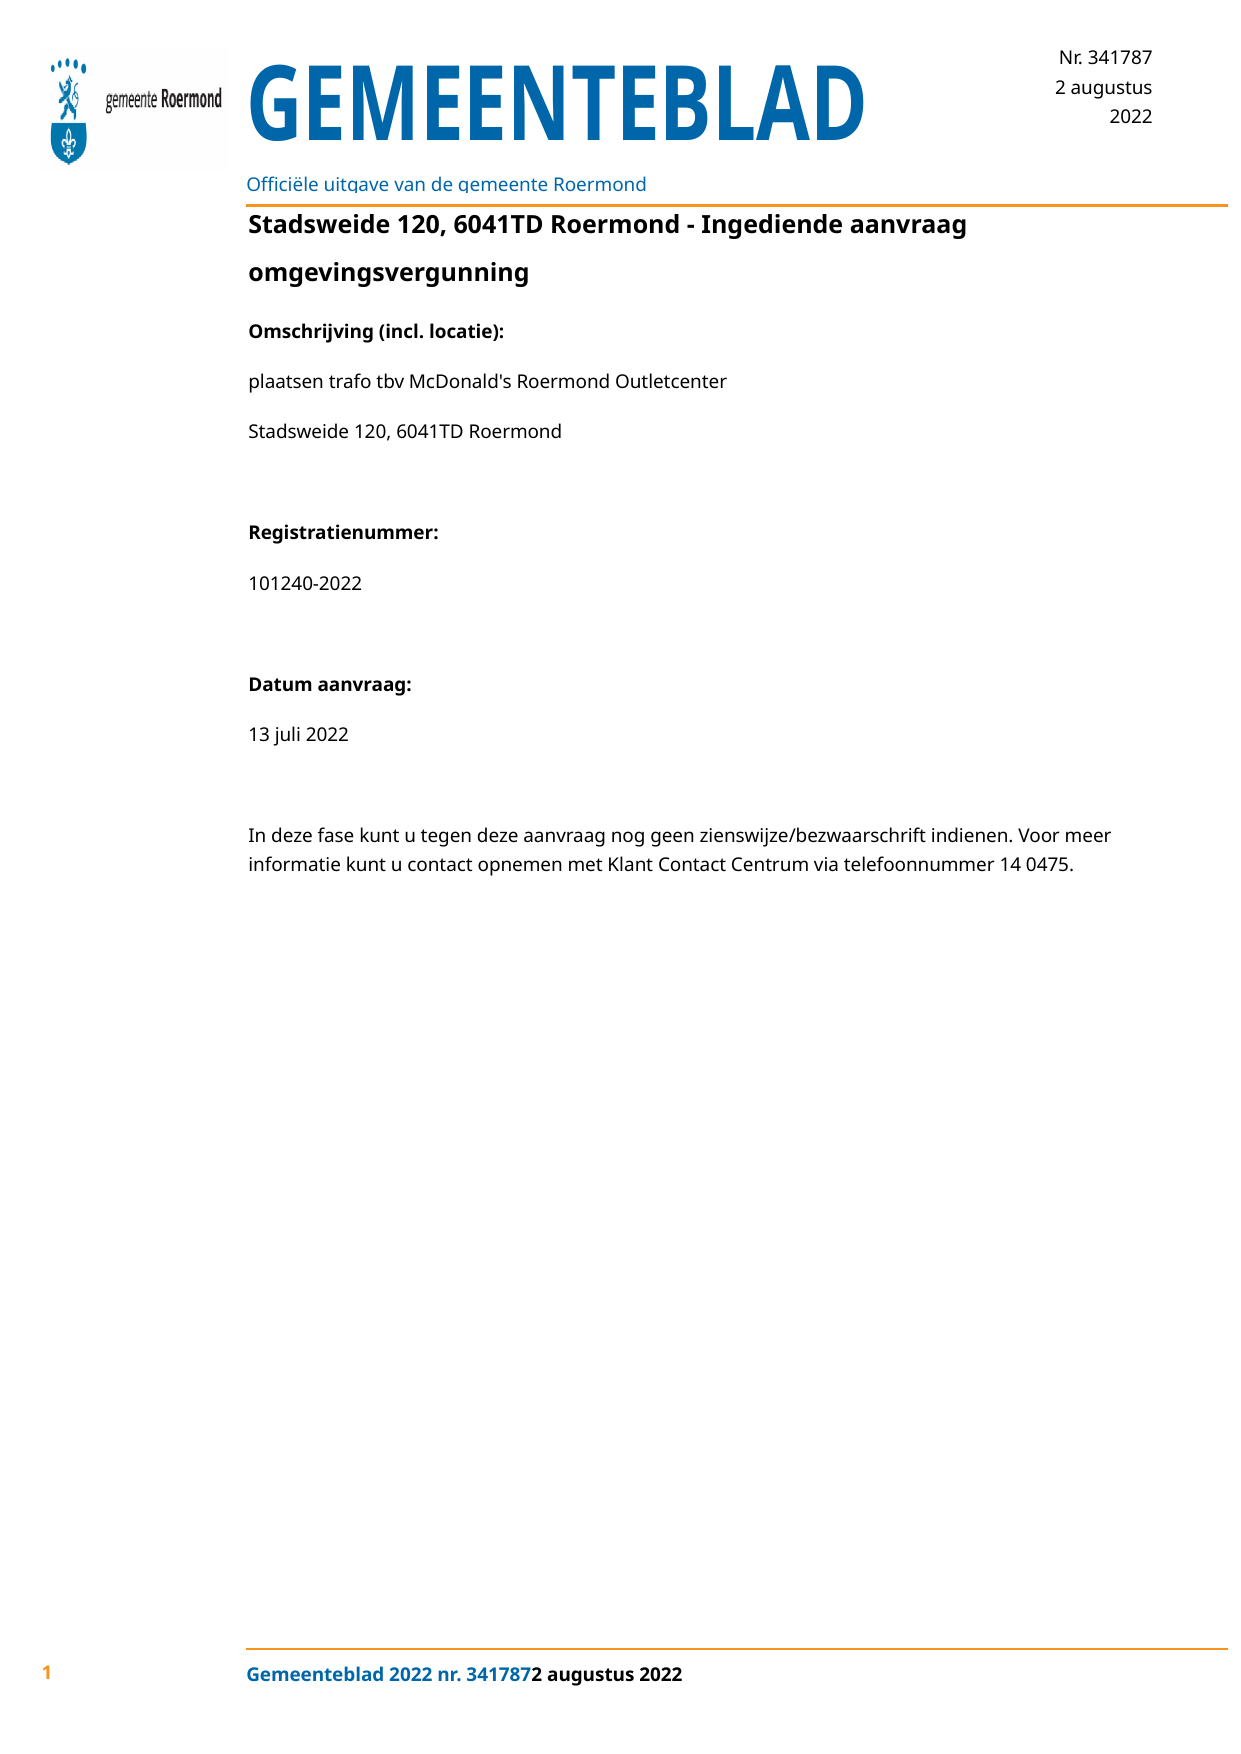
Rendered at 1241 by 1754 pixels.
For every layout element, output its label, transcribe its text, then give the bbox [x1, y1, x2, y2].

picture [41, 47, 231, 172]
text plaatsen trafo tbv McDonald's Roermond Outletcenter [248, 368, 1152, 394]
text Stadsweide 120, 6041TD Roermond [248, 419, 1152, 444]
text 101240-2022 [248, 570, 1152, 596]
text 13 juli 2022 [248, 721, 1152, 747]
text Stadsweide 120, 6041TD Roermond - Ingediende aanvraag omgevingsvergunning [248, 207, 1152, 288]
text Omschrijving (incl. locatie): [248, 318, 1152, 344]
text Datum aanvraag: [248, 671, 1152, 697]
text Registratienummer: [248, 519, 1152, 545]
text In deze fase kunt u tegen deze aanvraag nog geen zienswijze/bezwaarschrift indienen. Voor meer informatie kunt u contact opnemen met Klant Contact Centrum via telefoonnummer 14 0475. [248, 822, 1152, 877]
